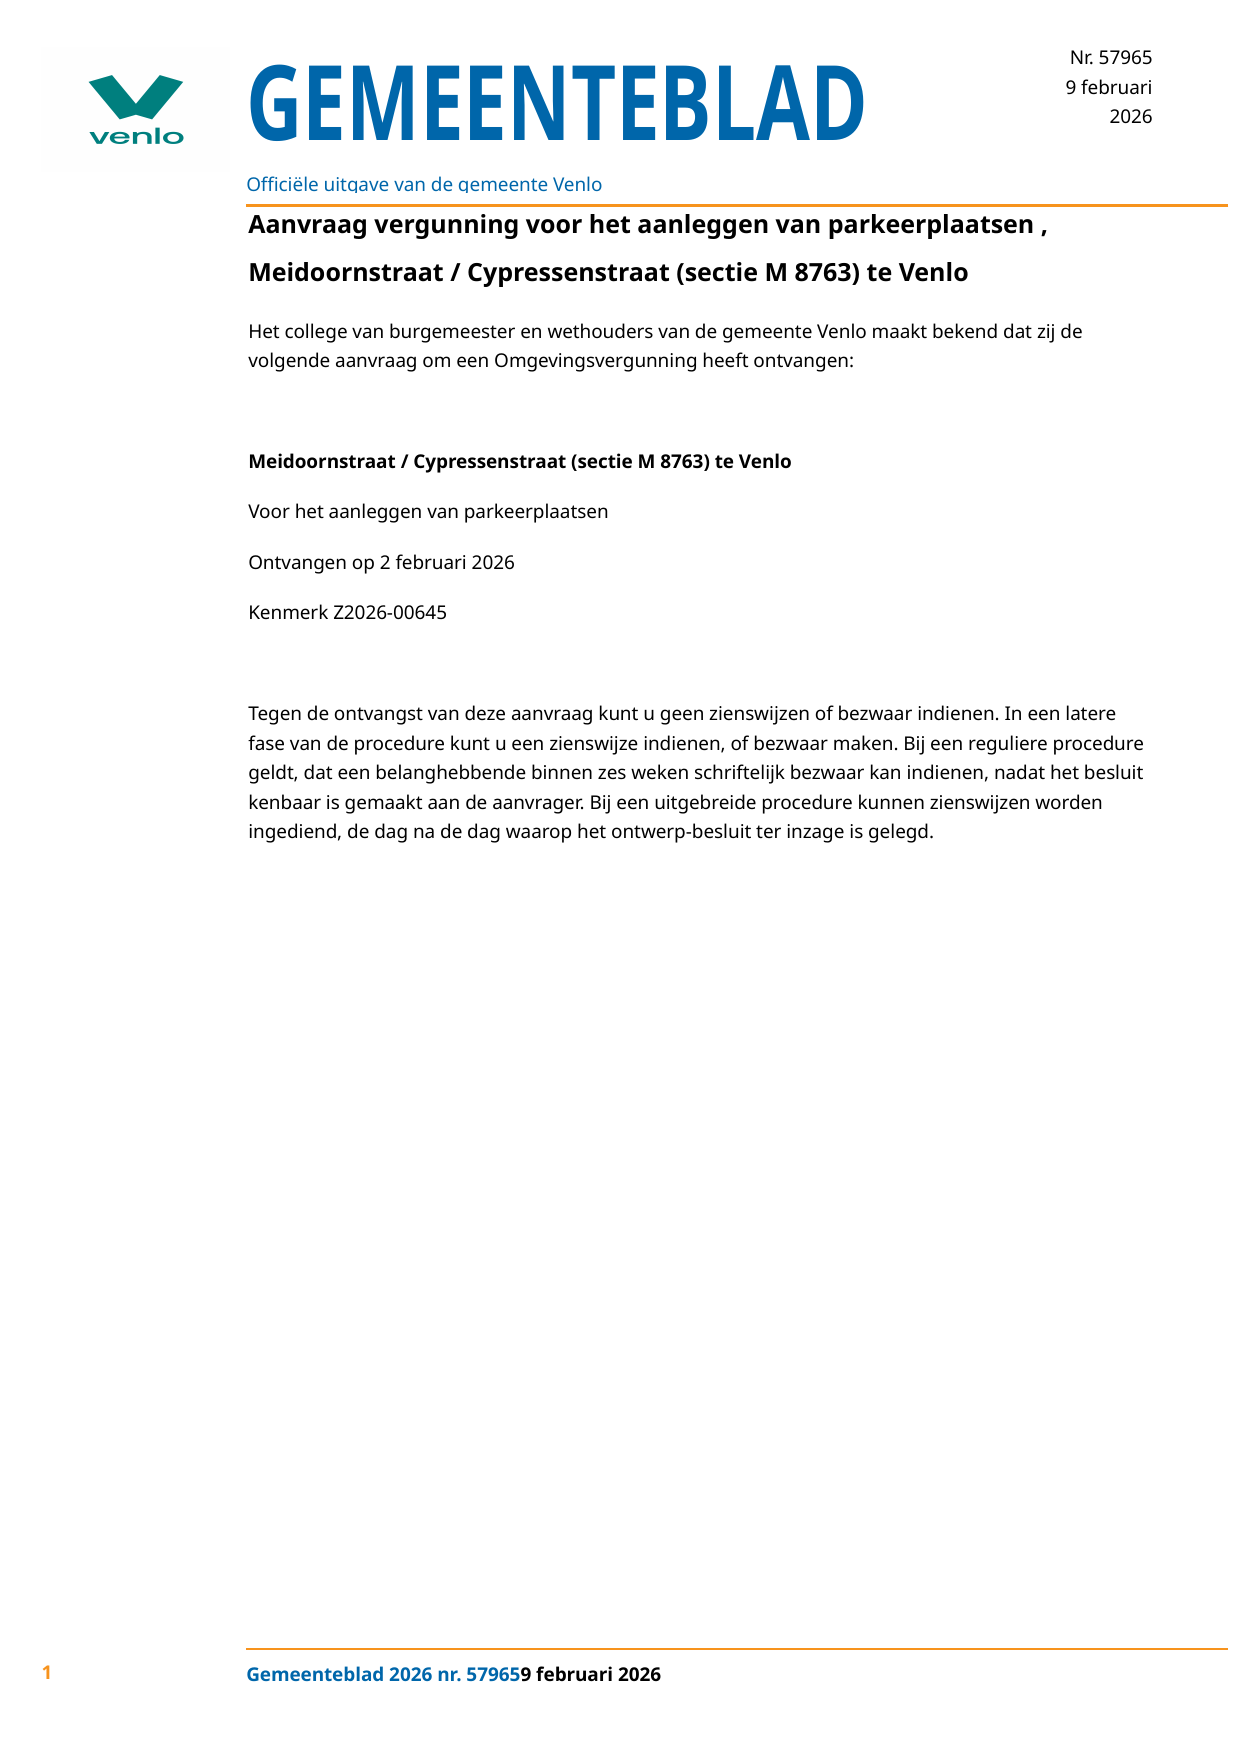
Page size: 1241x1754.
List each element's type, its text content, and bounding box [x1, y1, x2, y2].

text Aanvraag vergunning voor het aanleggen van parkeerplaatsen , Meidoornstraat / Cypressenstraat (sectie M 8763) te Venlo [248, 207, 1152, 288]
text Het college van burgemeester en wethouders van de gemeente Venlo maakt bekend dat zij de volgende aanvraag om een Omgevingsvergunning heeft ontvangen: [248, 318, 1152, 373]
picture [41, 47, 231, 172]
text Meidoornstraat / Cypressenstraat (sectie M 8763) te Venlo [248, 448, 1152, 474]
text Kenmerk Z2026-00645 [248, 599, 1152, 625]
text Ontvangen op 2 februari 2026 [248, 549, 1152, 575]
text Tegen de ontvangst van deze aanvraag kunt u geen zienswijzen of bezwaar indienen. In een latere fase van de procedure kunt u een zienswijze indienen, of bezwaar maken. Bij een reguliere procedure geldt, dat een belanghebbende binnen zes weken schriftelijk bezwaar kan indienen, nadat het besluit kenbaar is gemaakt aan de aanvrager. Bij een uitgebreide procedure kunnen zienswijzen worden ingediend, de dag na de dag waarop het ontwerp-besluit ter inzage is gelegd. [248, 700, 1152, 844]
text Voor het aanleggen van parkeerplaatsen [248, 499, 1152, 524]
